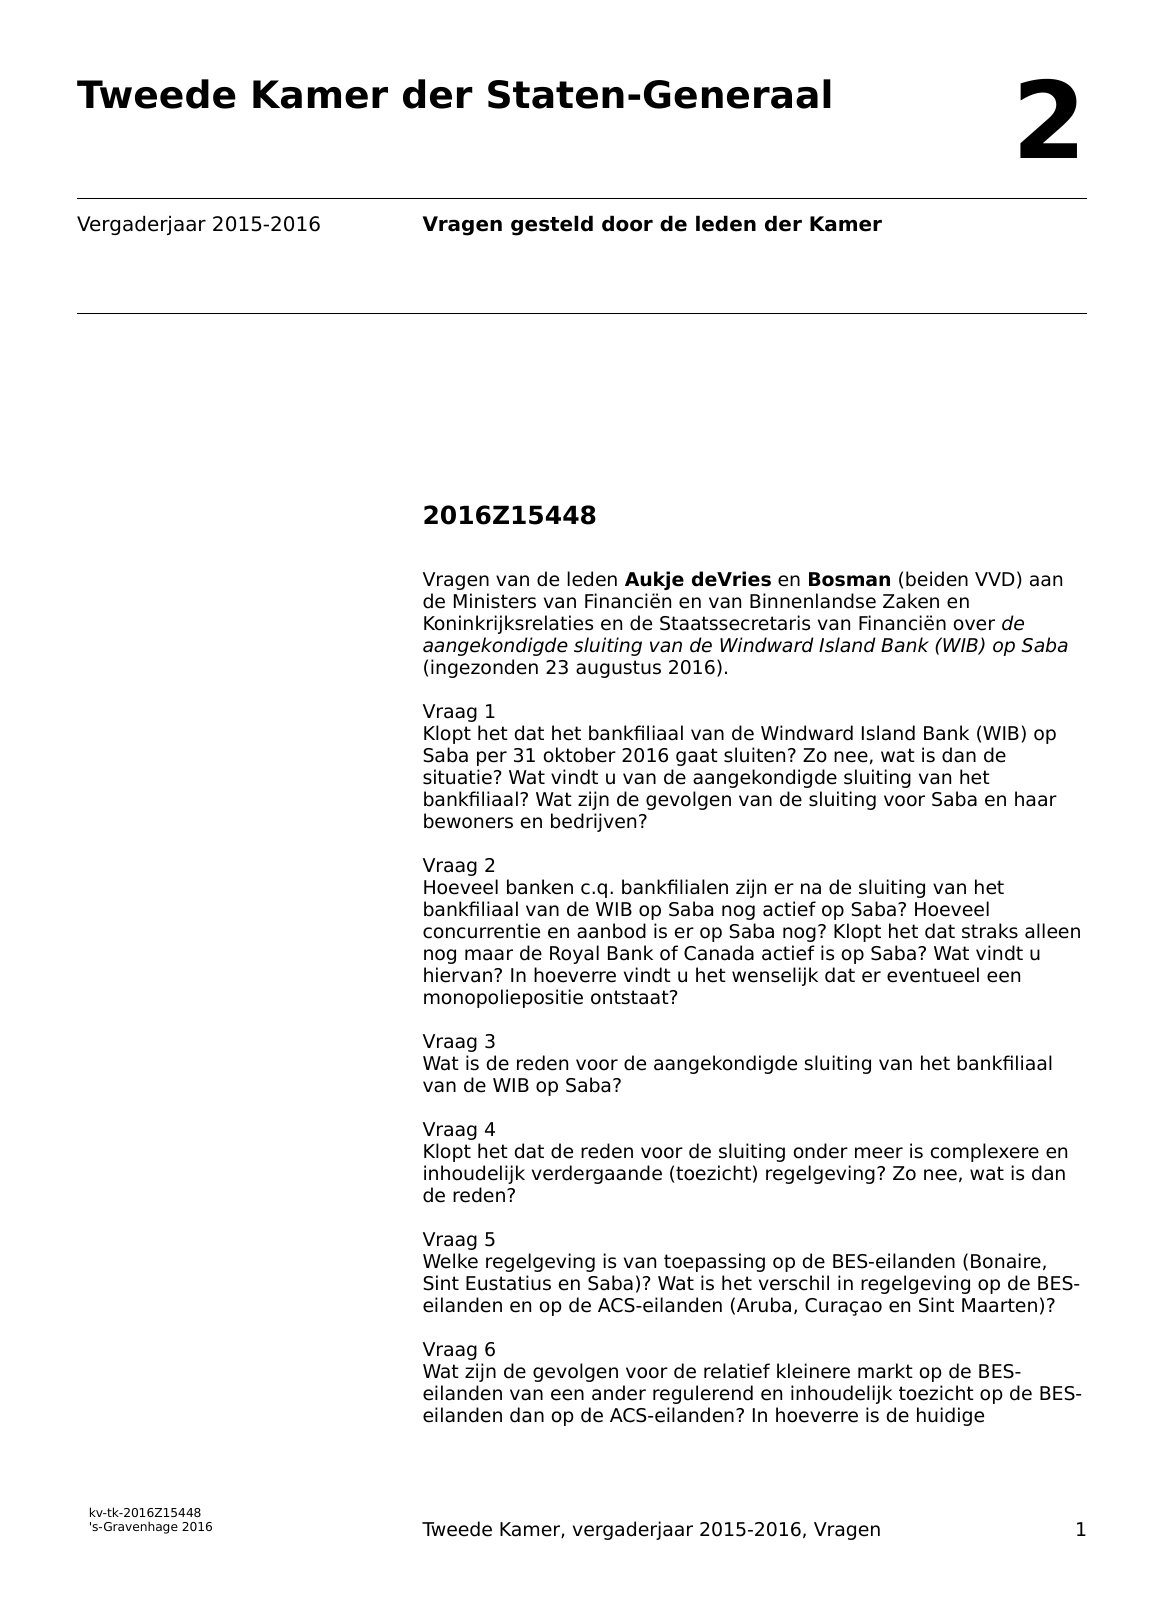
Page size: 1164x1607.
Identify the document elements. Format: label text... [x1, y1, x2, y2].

table_cell Vragen gesteld door de leden der Kamer [422, 199, 1087, 313]
text Vraag 4 [422, 1119, 1087, 1141]
text Klopt het dat het bankfiliaal van de Windward Island Bank (WIB) op Saba per 31 oktober 2016 gaat sluiten? Zo nee, wat is dan de situatie? Wat vindt u van de aangekondigde sluiting van het bankfiliaal? Wat zijn de gevolgen van de sluiting voor Saba en haar bewoners en bedrijven? [422, 723, 1087, 833]
text Hoeveel banken c.q. bankfilialen zijn er na de sluiting van het bankfiliaal van de WIB op Saba nog actief op Saba? Hoeveel concurrentie en aanbod is er op Saba nog? Klopt het dat straks alleen nog maar de Royal Bank of Canada actief is op Saba? Wat vindt u hiervan? In hoeverre vindt u het wenselijk dat er eventueel een monopoliepositie ontstaat? [422, 877, 1087, 1009]
text Vragen van de leden Aukje deVries en Bosman (beiden VVD) aan de Ministers van Financiën en van Binnenlandse Zaken en Koninkrijksrelaties en de Staatssecretaris van Financiën over de aangekondigde sluiting van de Windward Island Bank (WIB) op Saba (ingezonden 23 augustus 2016). [422, 569, 1087, 679]
text Vraag 6 [422, 1339, 1087, 1361]
text Vraag 5 [422, 1229, 1087, 1251]
text 2016Z15448 [422, 501, 1087, 531]
text kv-tk-2016Z15448 [88, 1506, 323, 1520]
table_header 2 [886, 59, 1087, 198]
text Welke regelgeving is van toepassing op de BES-eilanden (Bonaire, Sint Eustatius en Saba)? Wat is het verschil in regelgeving op de BES-eilanden en op de ACS-eilanden (Aruba, Curaçao en Sint Maarten)? [422, 1251, 1087, 1317]
text Wat is de reden voor de aangekondigde sluiting van het bankfiliaal van de WIB op Saba? [422, 1053, 1087, 1097]
text Vraag 2 [422, 855, 1087, 877]
text Vraag 3 [422, 1031, 1087, 1053]
text Wat zijn de gevolgen voor de relatief kleinere markt op de BES-eilanden van een ander regulerend en inhoudelijk toezicht op de BES-eilanden dan op de ACS-eilanden? In hoeverre is de huidige [422, 1361, 1087, 1427]
table_cell Vergaderjaar 2015-2016 [77, 199, 422, 313]
table_header Tweede Kamer der Staten-Generaal [77, 59, 886, 198]
text Vraag 1 [422, 701, 1087, 723]
text 's-Gravenhage 2016 [88, 1520, 323, 1534]
text Klopt het dat de reden voor de sluiting onder meer is complexere en inhoudelijk verdergaande (toezicht) regelgeving? Zo nee, wat is dan de reden? [422, 1141, 1087, 1207]
